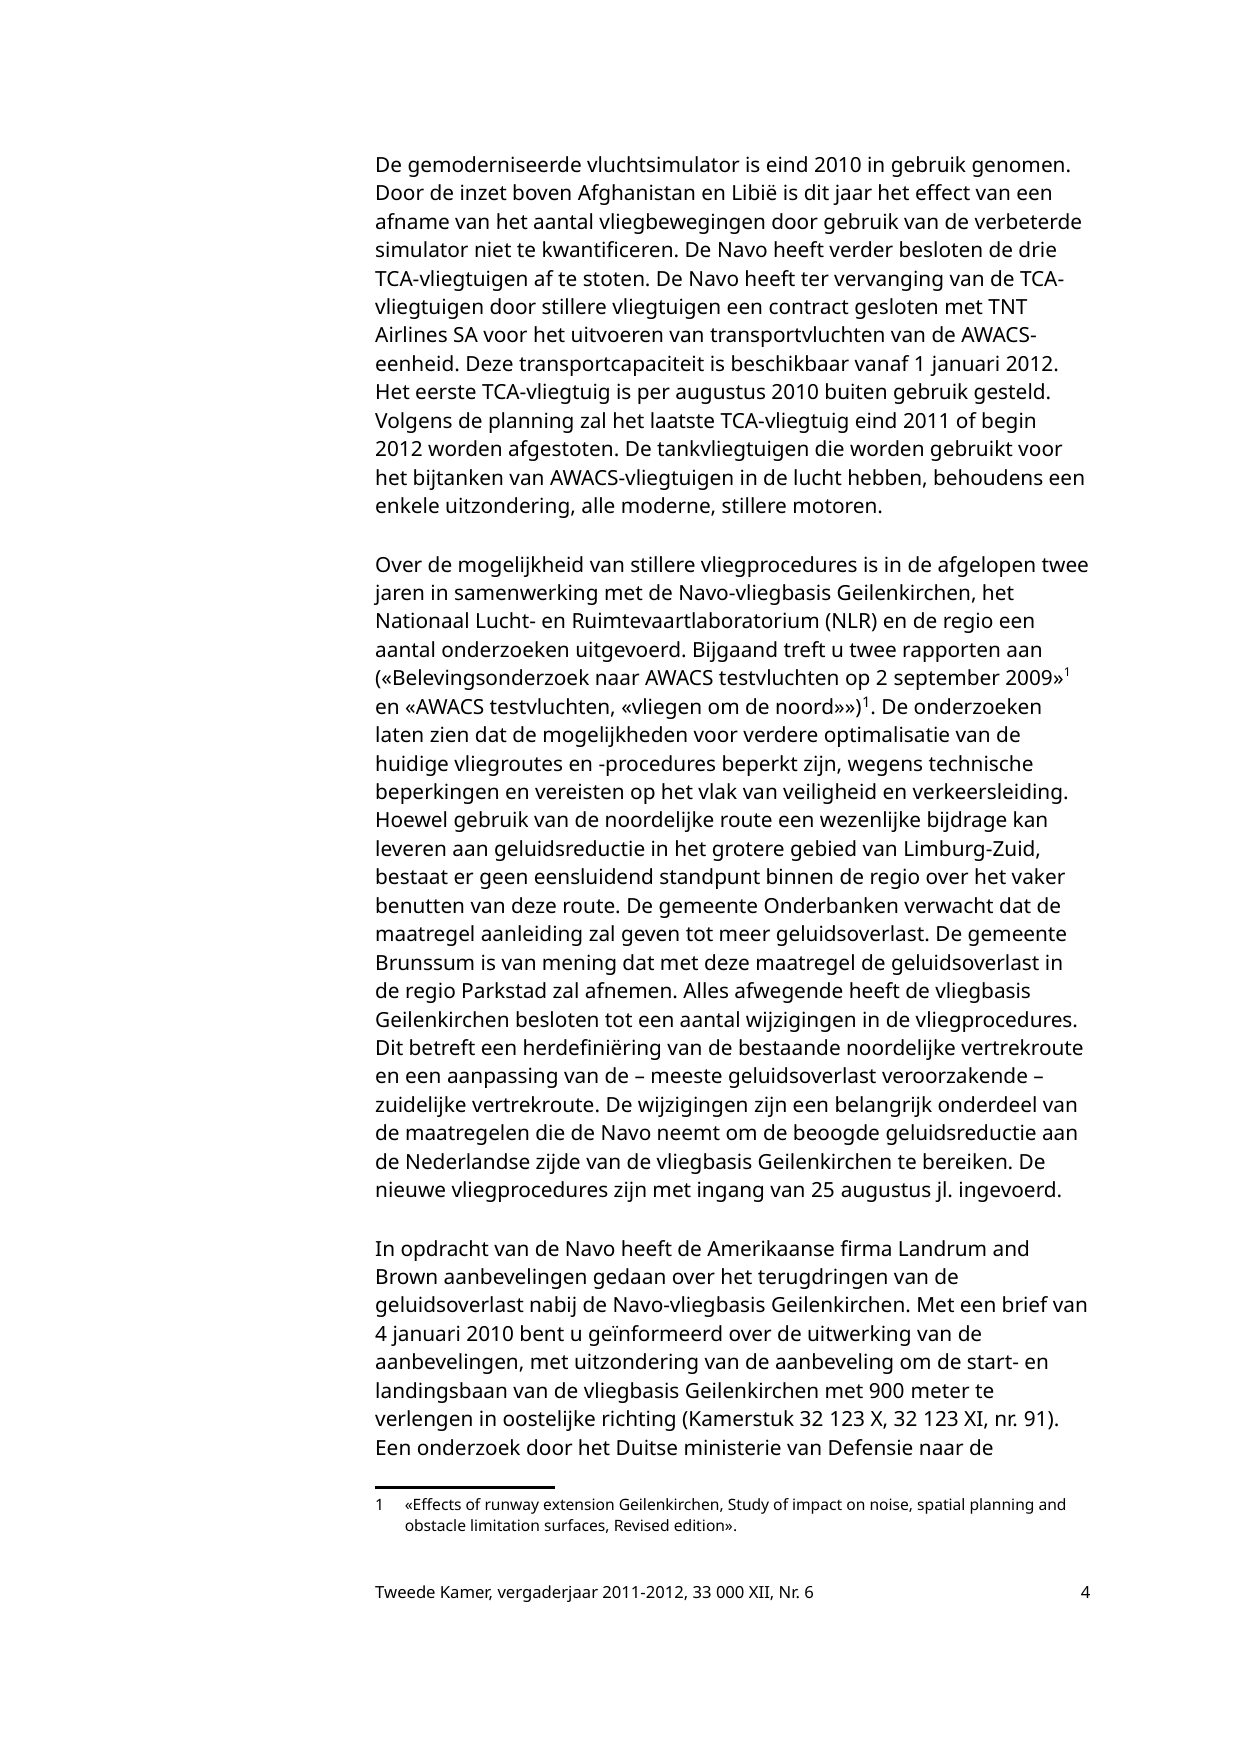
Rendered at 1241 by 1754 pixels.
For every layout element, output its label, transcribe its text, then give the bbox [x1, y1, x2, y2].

text In opdracht van de Navo heeft de Amerikaanse firma Landrum and Brown aanbevelingen gedaan over het terugdringen van de geluidsoverlast nabij de Navo-vliegbasis Geilenkirchen. Met een brief van 4 januari 2010 bent u geïnformeerd over de uitwerking van de aanbevelingen, met uitzondering van de aanbeveling om de start- en landingsbaan van de vliegbasis Geilenkirchen met 900 meter te verlengen in oostelijke richting (Kamerstuk 32 123 X, 32 123 XI, nr. 91). Een onderzoek door het Duitse ministerie van Defensie naar de [375, 1234, 1090, 1461]
text «Effects of runway extension Geilenkirchen, Study of impact on noise, spatial planning and obstacle limitation surfaces, Revised edition». [375, 1479, 1090, 1536]
text Over de mogelijkheid van stillere vliegprocedures is in de afgelopen twee jaren in samenwerking met de Navo-vliegbasis Geilenkirchen, het Nationaal Lucht- en Ruimtevaartlaboratorium (NLR) en de regio een aantal onderzoeken uitgevoerd. Bijgaand treft u twee rapporten aan («Belevingsonderzoek naar AWACS testvluchten op 2 september 2009» en «AWACS testvluchten, «vliegen om de noord»»)1. De onderzoeken laten zien dat de mogelijkheden voor verdere optimalisatie van de huidige vliegroutes en -procedures beperkt zijn, wegens technische beperkingen en vereisten op het vlak van veiligheid en verkeersleiding. Hoewel gebruik van de noordelijke route een wezenlijke bijdrage kan leveren aan geluidsreductie in het grotere gebied van Limburg-Zuid, bestaat er geen eensluidend standpunt binnen de regio over het vaker benutten van deze route. De gemeente Onderbanken verwacht dat de maatregel aanleiding zal geven tot meer geluidsoverlast. De gemeente Brunssum is van mening dat met deze maatregel de geluidsoverlast in de regio Parkstad zal afnemen. Alles afwegende heeft de vliegbasis Geilenkirchen besloten tot een aantal wijzigingen in de vliegprocedures. Dit betreft een herdefiniëring van de bestaande noordelijke vertrekroute en een aanpassing van de – meeste geluidsoverlast veroorzakende – zuidelijke vertrekroute. De wijzigingen zijn een belangrijk onderdeel van de maatregelen die de Navo neemt om de beoogde geluidsreductie aan de Nederlandse zijde van de vliegbasis Geilenkirchen te bereiken. De nieuwe vliegprocedures zijn met ingang van 25 augustus jl. ingevoerd. [375, 550, 1090, 1204]
text De gemoderniseerde vluchtsimulator is eind 2010 in gebruik genomen. Door de inzet boven Afghanistan en Libië is dit jaar het effect van een afname van het aantal vliegbewegingen door gebruik van de verbeterde simulator niet te kwantificeren. De Navo heeft verder besloten de drie TCA-vliegtuigen af te stoten. De Navo heeft ter vervanging van de TCA-vliegtuigen door stillere vliegtuigen een contract gesloten met TNT Airlines SA voor het uitvoeren van transportvluchten van de AWACS-eenheid. Deze transportcapaciteit is beschikbaar vanaf 1 januari 2012. Het eerste TCA-vliegtuig is per augustus 2010 buiten gebruik gesteld. Volgens de planning zal het laatste TCA-vliegtuig eind 2011 of begin 2012 worden afgestoten. De tankvliegtuigen die worden gebruikt voor het bijtanken van AWACS-vliegtuigen in de lucht hebben, behoudens een enkele uitzondering, alle moderne, stillere motoren. [375, 150, 1090, 520]
